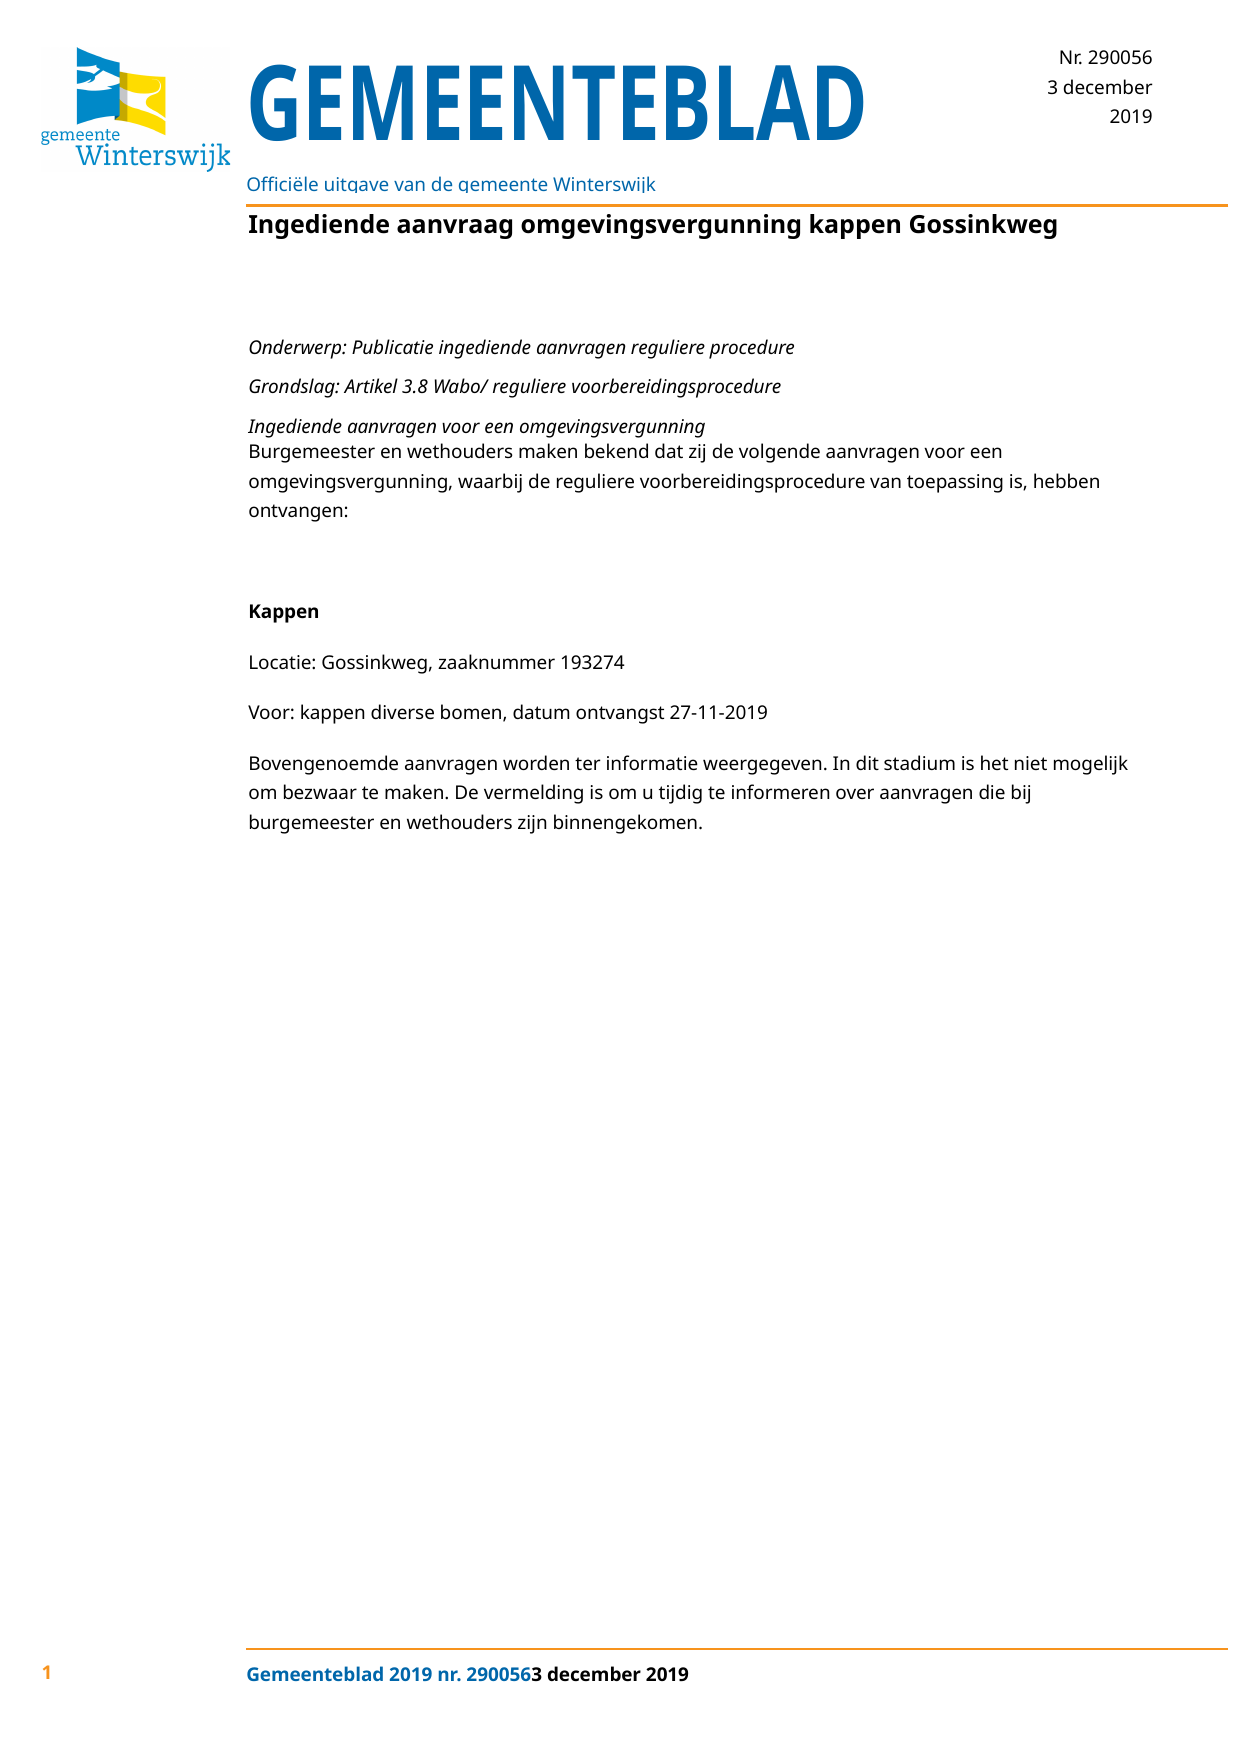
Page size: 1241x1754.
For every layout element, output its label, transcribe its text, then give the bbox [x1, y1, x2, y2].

picture [225, 153, 231, 162]
text Onderwerp: Publicatie ingediende aanvragen reguliere procedure [248, 334, 1152, 360]
text Locatie: Gossinkweg, zaaknummer 193274 [248, 649, 1152, 675]
text Bovengenoemde aanvragen worden ter informatie weergegeven. In dit stadium is het niet mogelijk om bezwaar te maken. De vermelding is om u tijdig te informeren over aanvragen die bij burgemeester en wethouders zijn binnengekomen. [248, 750, 1152, 835]
text Voor: kappen diverse bomen, datum ontvangst 27-11-2019 [248, 699, 1152, 725]
text Grondslag: Artikel 3.8 Wabo/ reguliere voorbereidingsprocedure [248, 373, 1152, 399]
text Ingediende aanvraag omgevingsvergunning kappen Gossinkweg [248, 207, 1152, 241]
text Kappen [248, 598, 1152, 624]
picture [41, 47, 231, 172]
text Burgemeester en wethouders maken bekend dat zij de volgende aanvragen voor een omgevingsvergunning, waarbij de reguliere voorbereidingsprocedure van toepassing is, hebben ontvangen: [248, 438, 1152, 523]
text Ingediende aanvragen voor een omgevingsvergunning [248, 413, 1152, 438]
